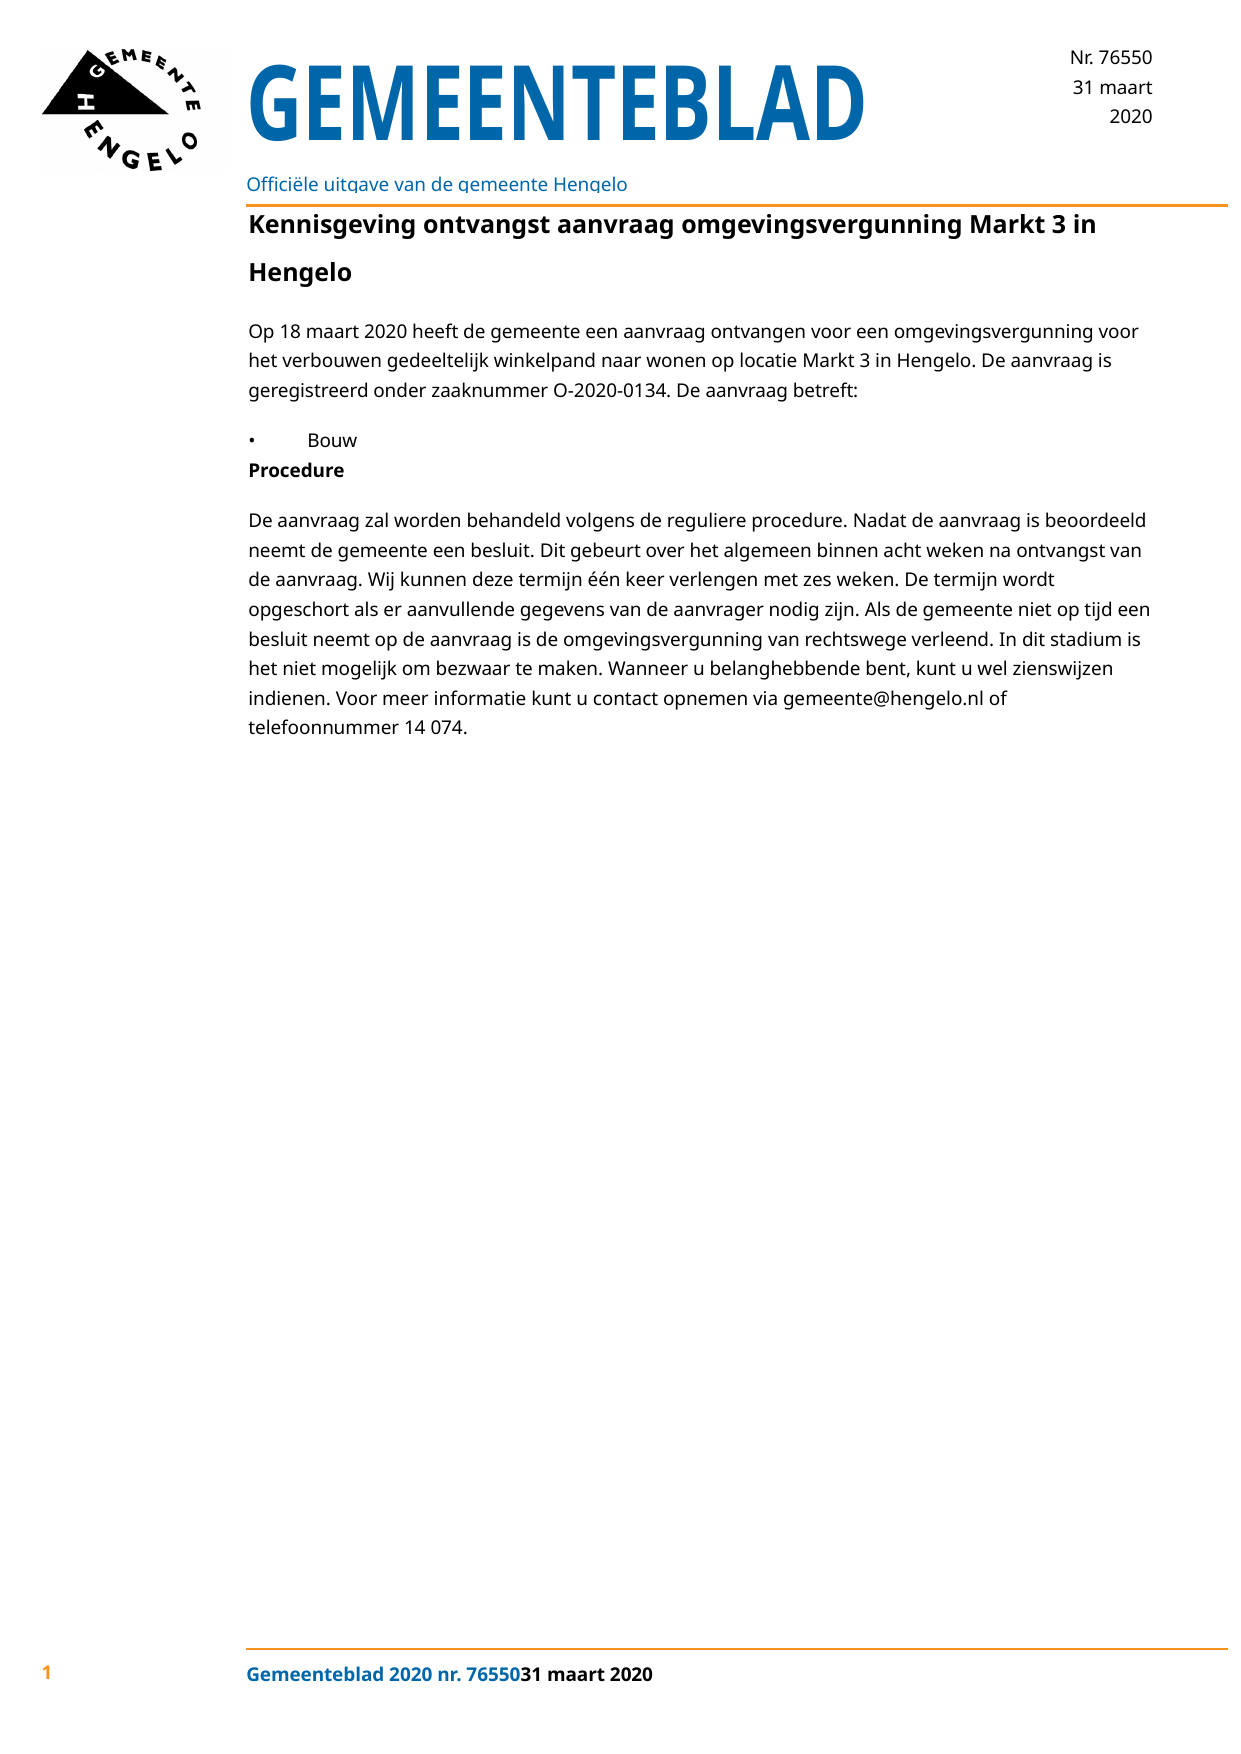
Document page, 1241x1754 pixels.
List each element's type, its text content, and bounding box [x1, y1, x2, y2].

text Procedure [248, 457, 1152, 483]
text De aanvraag zal worden behandeld volgens de reguliere procedure. Nadat de aanvraag is beoordeeld neemt de gemeente een besluit. Dit gebeurt over het algemeen binnen acht weken na ontvangst van de aanvraag. Wij kunnen deze termijn één keer verlengen met zes weken. De termijn wordt opgeschort als er aanvullende gegevens van de aanvrager nodig zijn. Als de gemeente niet op tijd een besluit neemt op de aanvraag is de omgevingsvergunning van rechtswege verleend. In dit stadium is het niet mogelijk om bezwaar te maken. Wanneer u belanghebbende bent, kunt u wel zienswijzen indienen. Voor meer informatie kunt u contact opnemen via gemeente@hengelo.nl of telefoonnummer 14 074. [248, 507, 1152, 740]
picture [41, 47, 231, 172]
list Bouw [248, 427, 1152, 453]
text Op 18 maart 2020 heeft de gemeente een aanvraag ontvangen voor een omgevingsvergunning voor het verbouwen gedeeltelijk winkelpand naar wonen op locatie Markt 3 in Hengelo. De aanvraag is geregistreerd onder zaaknummer O-2020-0134. De aanvraag betreft: [248, 318, 1152, 403]
text Kennisgeving ontvangst aanvraag omgevingsvergunning Markt 3 in Hengelo [248, 207, 1152, 288]
